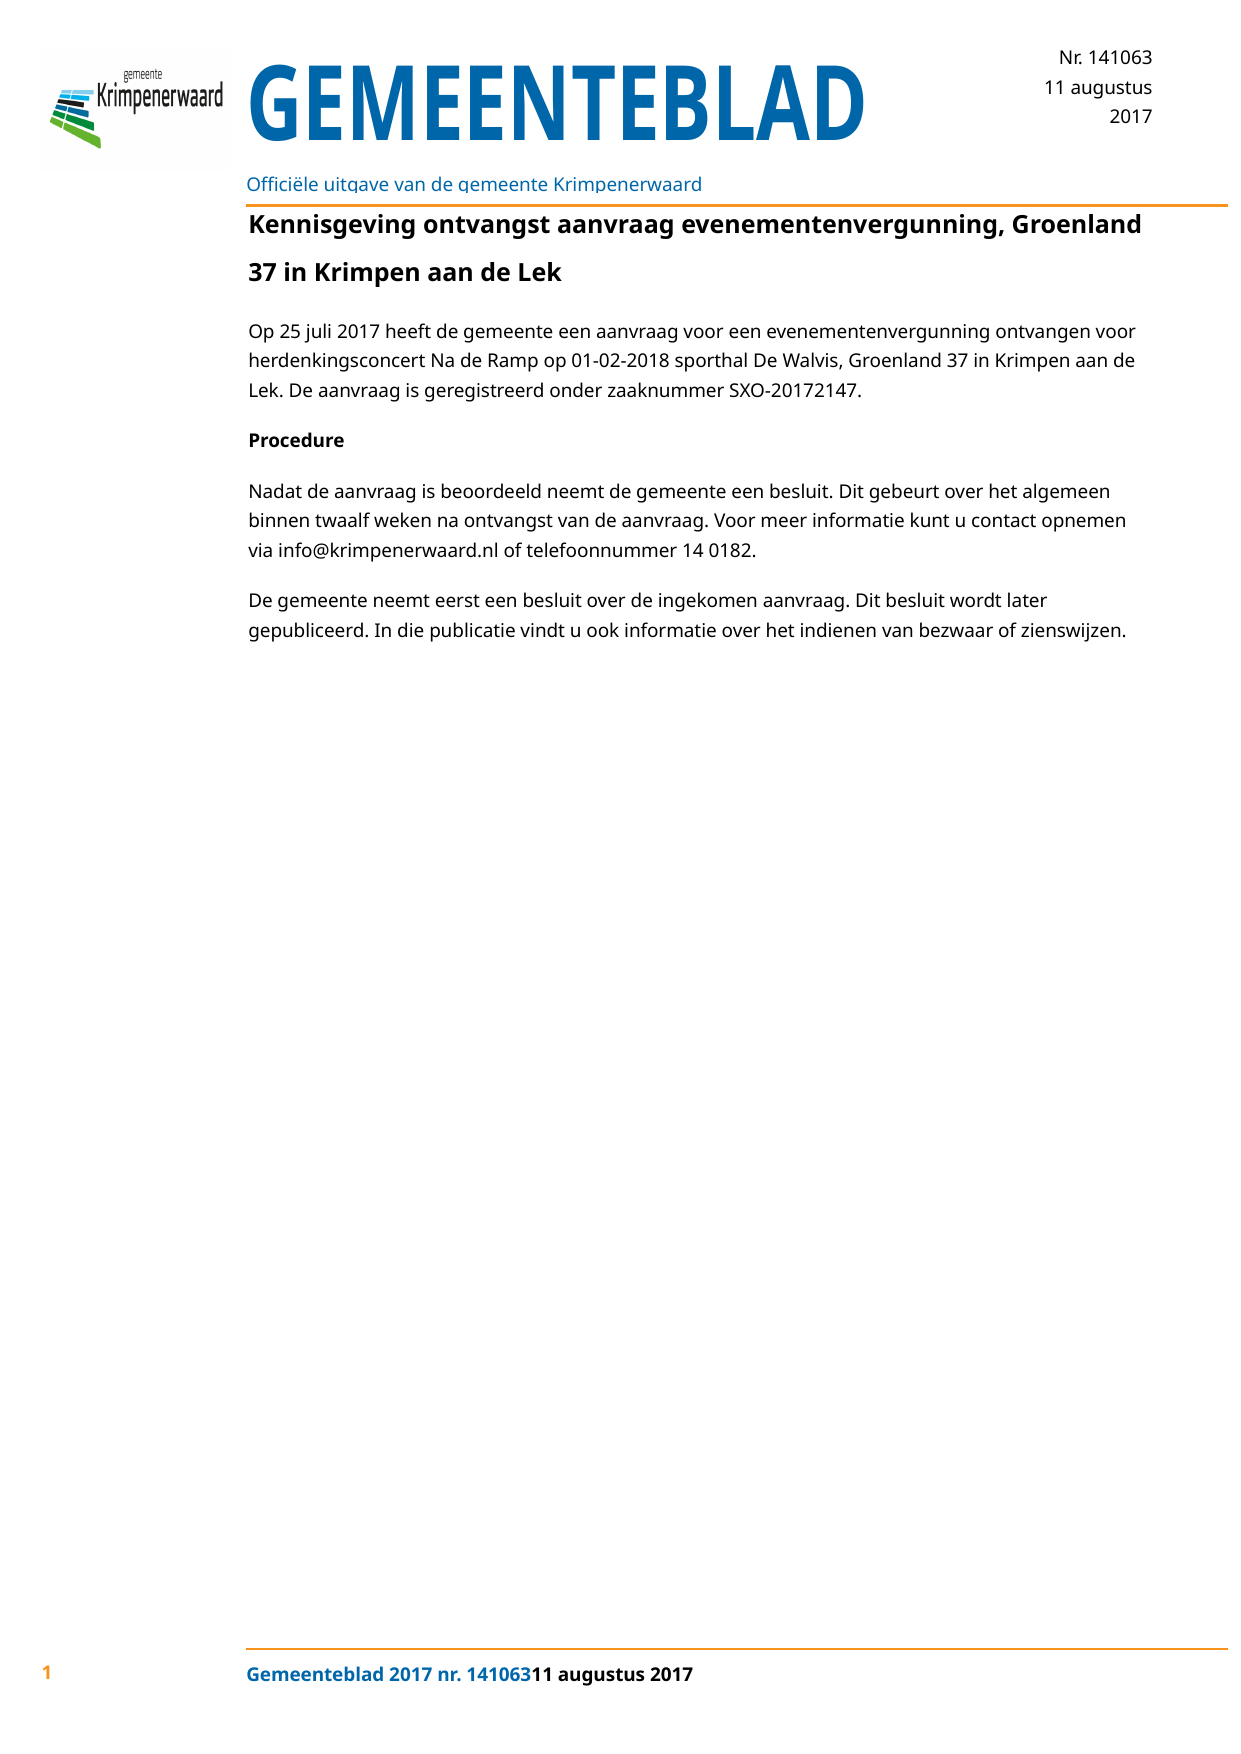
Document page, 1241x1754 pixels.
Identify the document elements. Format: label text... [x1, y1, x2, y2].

text Procedure [248, 427, 1152, 453]
text De gemeente neemt eerst een besluit over de ingekomen aanvraag. Dit besluit wordt later gepubliceerd. In die publicatie vindt u ook informatie over het indienen van bezwaar of zienswijzen. [248, 587, 1152, 643]
picture [41, 47, 231, 172]
text Nadat de aanvraag is beoordeeld neemt de gemeente een besluit. Dit gebeurt over het algemeen binnen twaalf weken na ontvangst van de aanvraag. Voor meer informatie kunt u contact opnemen via info@krimpenerwaard.nl of telefoonnummer 14 0182. [248, 478, 1152, 563]
text Op 25 juli 2017 heeft de gemeente een aanvraag voor een evenementenvergunning ontvangen voor herdenkingsconcert Na de Ramp op 01-02-2018 sporthal De Walvis, Groenland 37 in Krimpen aan de Lek. De aanvraag is geregistreerd onder zaaknummer SXO-20172147. [248, 318, 1152, 403]
text Kennisgeving ontvangst aanvraag evenementenvergunning, Groenland 37 in Krimpen aan de Lek [248, 207, 1152, 288]
